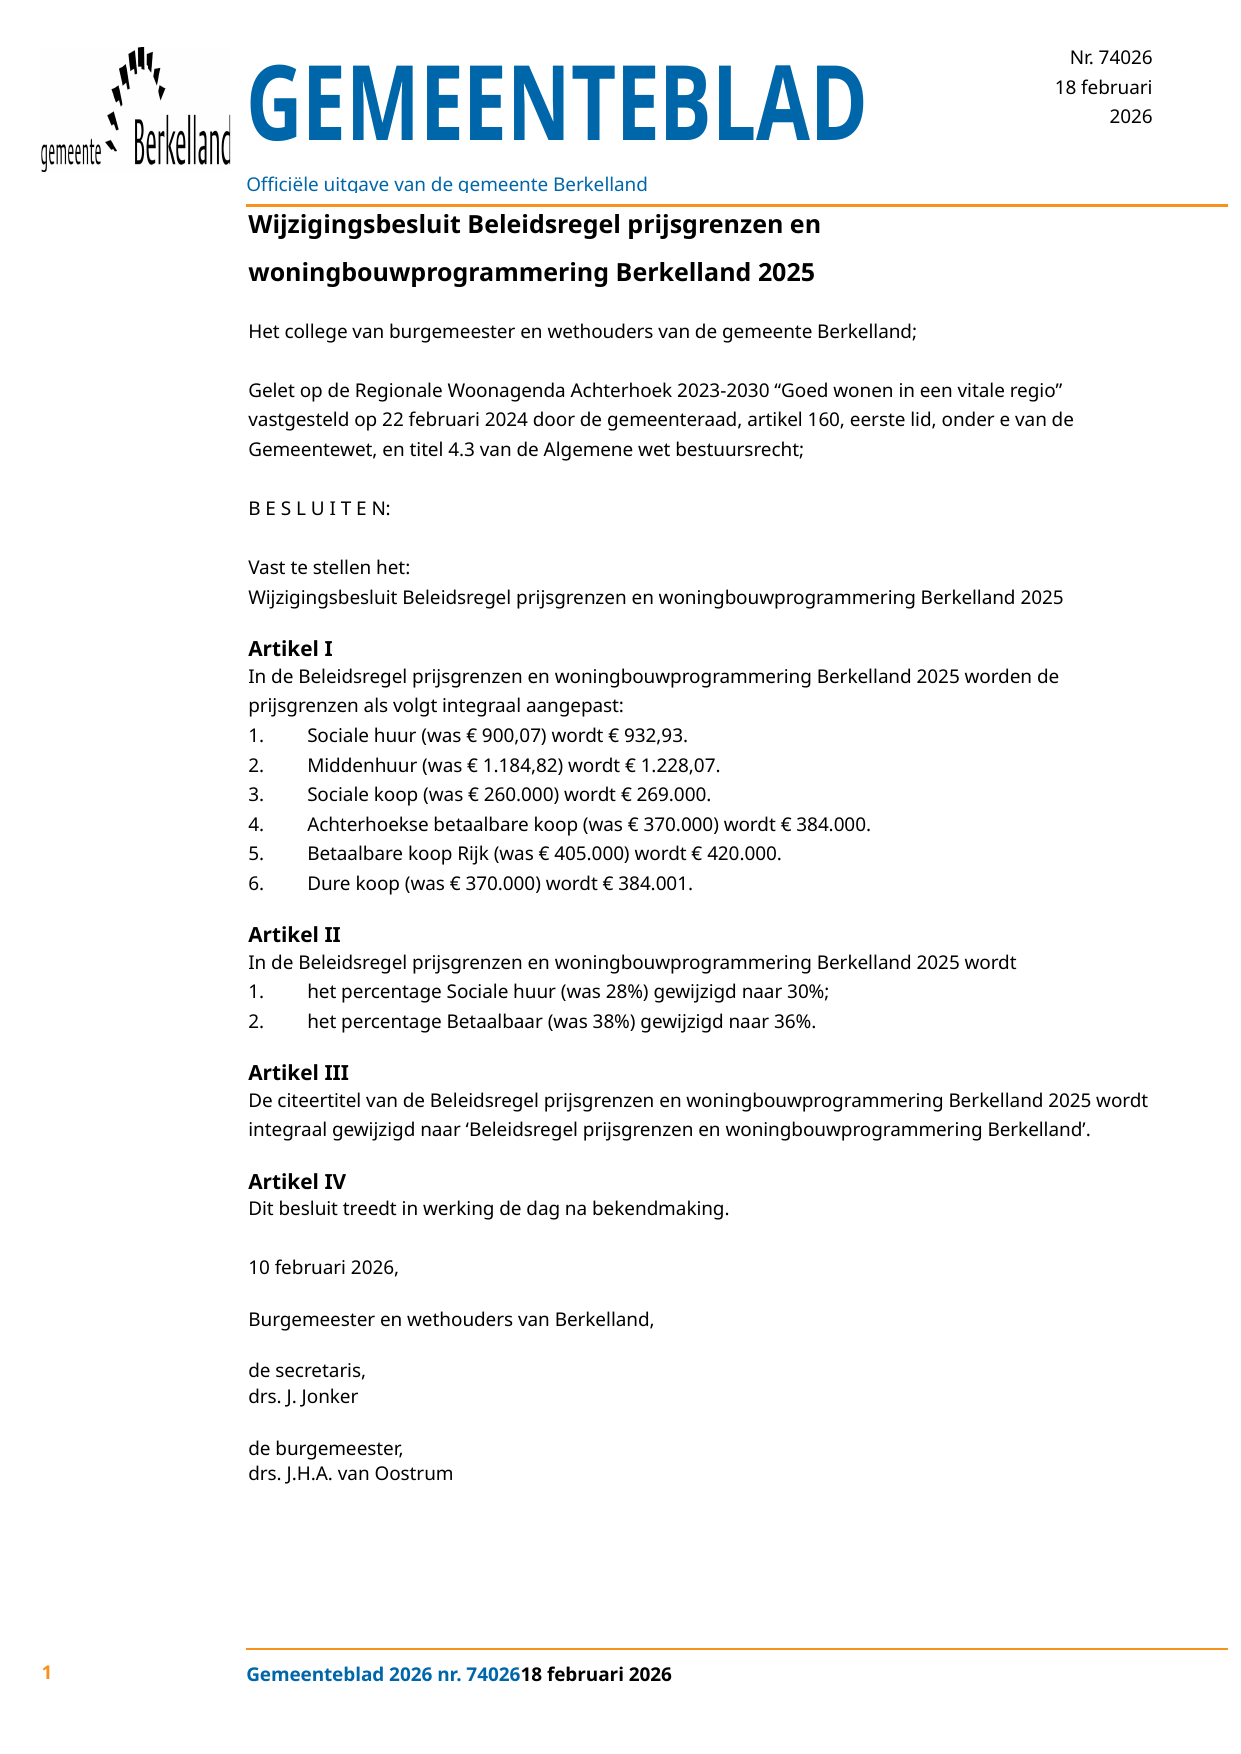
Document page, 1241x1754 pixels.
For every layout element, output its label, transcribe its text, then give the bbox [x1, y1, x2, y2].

text In de Beleidsregel prijsgrenzen en woningbouwprogrammering Berkelland 2025 wordt [248, 949, 1152, 975]
list het percentage Betaalbaar (was 38%) gewijzigd naar 36%. [248, 1008, 1152, 1034]
text Vast te stellen het: [248, 554, 1152, 580]
text 10 februari 2026, [248, 1254, 1152, 1280]
list Sociale huur (was € 900,07) wordt € 932,93. [248, 722, 1152, 748]
text Artikel I [248, 634, 1152, 663]
text Wijzigingsbesluit Beleidsregel prijsgrenzen en woningbouwprogrammering Berkelland 2025 [248, 584, 1152, 610]
text De citeertitel van de Beleidsregel prijsgrenzen en woningbouwprogrammering Berkelland 2025 wordt integraal gewijzigd naar ‘Beleidsregel prijsgrenzen en woningbouwprogrammering Berkelland’. [248, 1087, 1152, 1142]
list Sociale koop (was € 260.000) wordt € 269.000. [248, 781, 1152, 807]
text Dit besluit treedt in werking de dag na bekendmaking. [248, 1195, 1152, 1221]
text Artikel IV [248, 1167, 1152, 1195]
text In de Beleidsregel prijsgrenzen en woningbouwprogrammering Berkelland 2025 worden de prijsgrenzen als volgt integraal aangepast: [248, 663, 1152, 718]
list Betaalbare koop Rijk (was € 405.000) wordt € 420.000. [248, 841, 1152, 866]
text Artikel III [248, 1058, 1152, 1087]
text Artikel II [248, 921, 1152, 949]
list Achterhoekse betaalbare koop (was € 370.000) wordt € 384.000. [248, 811, 1152, 837]
text drs. J.H.A. van Oostrum [248, 1460, 1152, 1486]
text Burgemeester en wethouders van Berkelland, [248, 1306, 1152, 1332]
text Gelet op de Regionale Woonagenda Achterhoek 2023-2030 “Goed wonen in een vitale regio” vastgesteld op 22 februari 2024 door de gemeenteraad, artikel 160, eerste lid, onder e van de Gemeentewet, en titel 4.3 van de Algemene wet bestuursrecht; [248, 377, 1152, 462]
list Middenhuur (was € 1.184,82) wordt € 1.228,07. [248, 752, 1152, 777]
text B E S L U I T E N: [248, 495, 1152, 521]
list het percentage Sociale huur (was 28%) gewijzigd naar 30%; [248, 978, 1152, 1004]
text de burgemeester, [248, 1435, 1152, 1460]
picture [41, 47, 231, 172]
list Dure koop (was € 370.000) wordt € 384.001. [248, 870, 1152, 896]
text Het college van burgemeester en wethouders van de gemeente Berkelland; [248, 318, 1152, 344]
text de secretaris, [248, 1357, 1152, 1383]
text Wijzigingsbesluit Beleidsregel prijsgrenzen en woningbouwprogrammering Berkelland 2025 [248, 207, 1152, 288]
text drs. J. Jonker [248, 1383, 1152, 1409]
